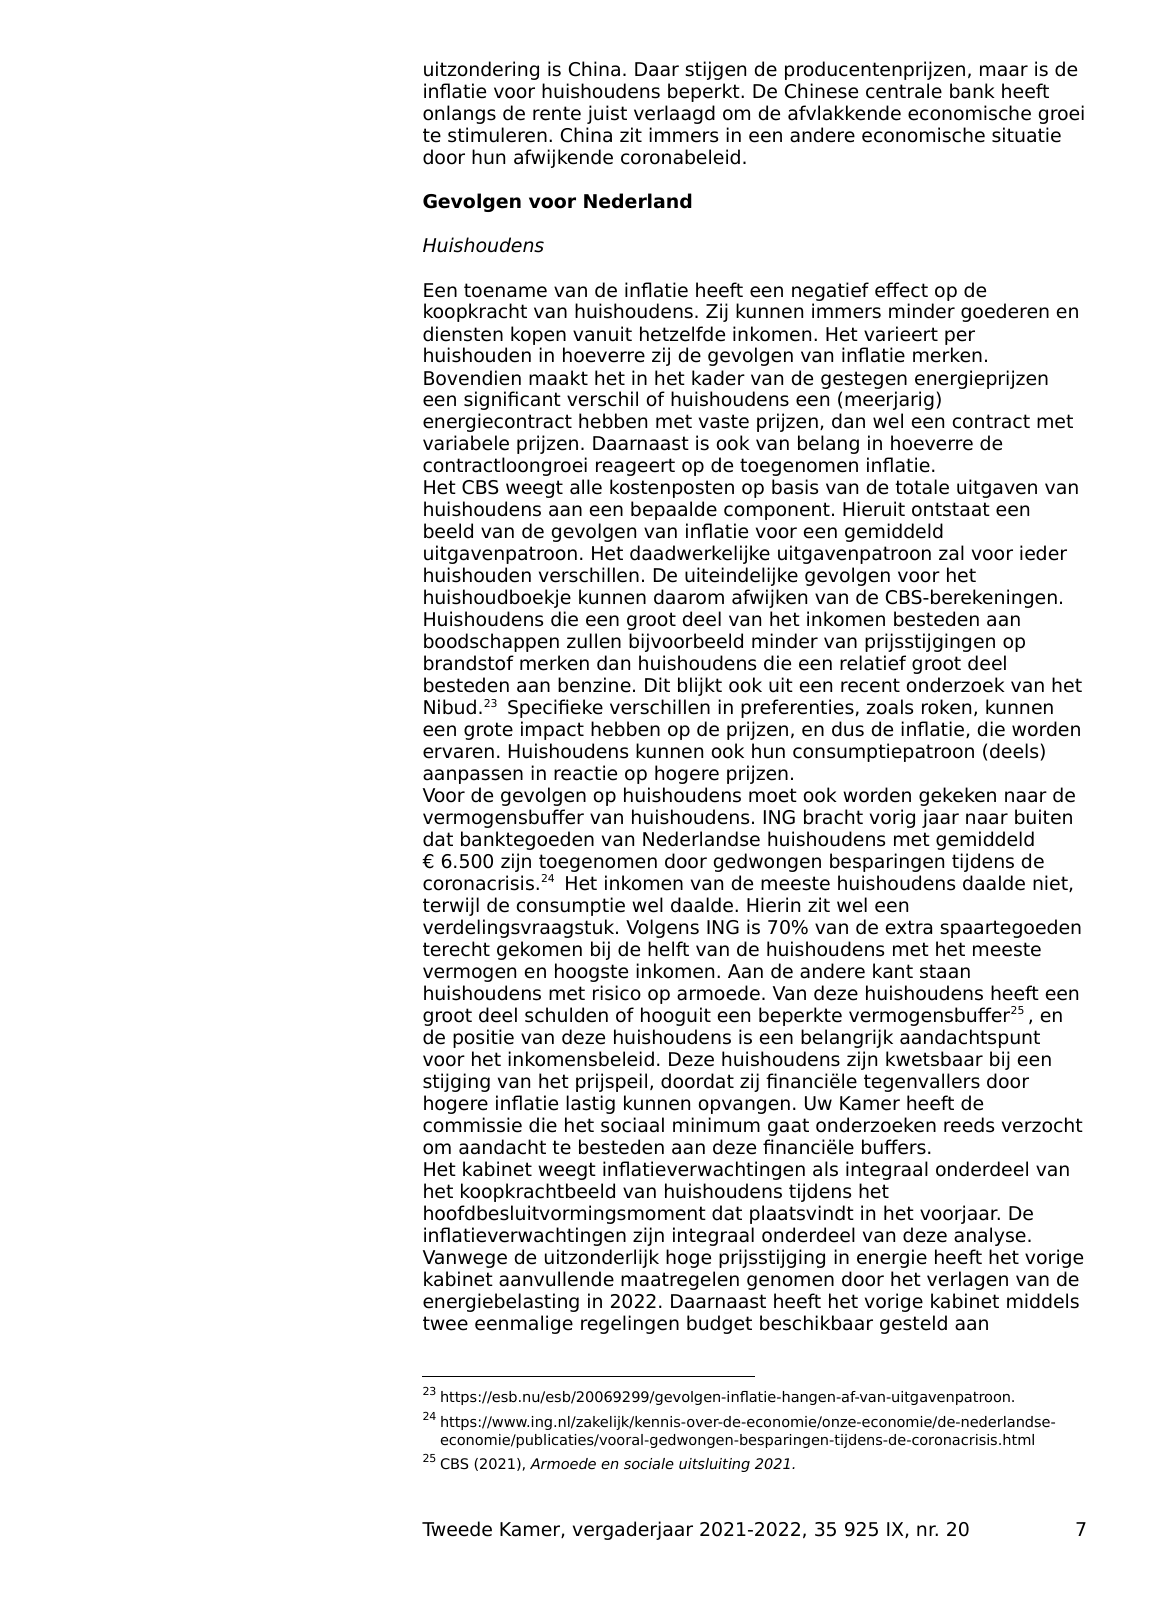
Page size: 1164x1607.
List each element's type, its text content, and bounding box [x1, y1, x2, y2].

subtitle Gevolgen voor Nederland [422, 191, 1087, 213]
text CBS (2021), Armoede en sociale uitsluiting 2021. [422, 1452, 1087, 1474]
text uitzondering is China. Daar stijgen de producentenprijzen, maar is de inflatie voor huishoudens beperkt. De Chinese centrale bank heeft onlangs de rente juist verlaagd om de afvlakkende economische groei te stimuleren. China zit immers in een andere economische situatie door hun afwijkende coronabeleid. [422, 59, 1087, 169]
text Het CBS weegt alle kostenposten op basis van de totale uitgaven van huishoudens aan een bepaalde component. Hieruit ontstaat een beeld van de gevolgen van inflatie voor een gemiddeld uitgavenpatroon. Het daadwerkelijke uitgavenpatroon zal voor ieder huishouden verschillen. De uiteindelijke gevolgen voor het huishoudboekje kunnen daarom afwijken van de CBS-berekeningen. Huishoudens die een groot deel van het inkomen besteden aan boodschappen zullen bijvoorbeeld minder van prijsstijgingen op brandstof merken dan huishoudens die een relatief groot deel besteden aan benzine. Dit blijkt ook uit een recent onderzoek van het Nibud. Specifieke verschillen in preferenties, zoals roken, kunnen een grote impact hebben op de prijzen, en dus de inflatie, die worden ervaren. Huishoudens kunnen ook hun consumptiepatroon (deels) aanpassen in reactie op hogere prijzen. [422, 477, 1087, 785]
text Een toename van de inflatie heeft een negatief effect op de koopkracht van huishoudens. Zij kunnen immers minder goederen en diensten kopen vanuit hetzelfde inkomen. Het varieert per huishouden in hoeverre zij de gevolgen van inflatie merken. Bovendien maakt het in het kader van de gestegen energieprijzen een significant verschil of huishoudens een (meerjarig) energiecontract hebben met vaste prijzen, dan wel een contract met variabele prijzen. Daarnaast is ook van belang in hoeverre de contractloongroei reageert op de toegenomen inflatie. [422, 279, 1087, 477]
text https://esb.nu/esb/20069299/gevolgen-inflatie-hangen-af-van-uitgavenpatroon. [422, 1385, 1087, 1407]
text Het kabinet weegt inflatieverwachtingen als integraal onderdeel van het koopkrachtbeeld van huishoudens tijdens het hoofdbesluitvormingsmoment dat plaatsvindt in het voorjaar. De inflatieverwachtingen zijn integraal onderdeel van deze analyse. Vanwege de uitzonderlijk hoge prijsstijging in energie heeft het vorige kabinet aanvullende maatregelen genomen door het verlagen van de energiebelasting in 2022. Daarnaast heeft het vorige kabinet middels twee eenmalige regelingen budget beschikbaar gesteld aan [422, 1159, 1087, 1334]
subtitle Huishoudens [422, 235, 1087, 257]
text https://www.ing.nl/zakelijk/kennis-over-de-economie/onze-economie/de-nederlandse-economie/publicaties/vooral-gedwongen-besparingen-tijdens-de-coronacrisis.html [422, 1410, 1087, 1449]
text Voor de gevolgen op huishoudens moet ook worden gekeken naar de vermogensbuffer van huishoudens. ING bracht vorig jaar naar buiten dat banktegoeden van Nederlandse huishoudens met gemiddeld € 6.500 zijn toegenomen door gedwongen besparingen tijdens de coronacrisis. Het inkomen van de meeste huishoudens daalde niet, terwijl de consumptie wel daalde. Hierin zit wel een verdelingsvraagstuk. Volgens ING is 70% van de extra spaartegoeden terecht gekomen bij de helft van de huishoudens met het meeste vermogen en hoogste inkomen. Aan de andere kant staan huishoudens met risico op armoede. Van deze huishoudens heeft een groot deel schulden of hooguit een beperkte vermogensbuffer, en de positie van deze huishoudens is een belangrijk aandachtspunt voor het inkomensbeleid. Deze huishoudens zijn kwetsbaar bij een stijging van het prijspeil, doordat zij financiële tegenvallers door hogere inflatie lastig kunnen opvangen. Uw Kamer heeft de commissie die het sociaal minimum gaat onderzoeken reeds verzocht om aandacht te besteden aan deze financiële buffers. [422, 785, 1087, 1159]
